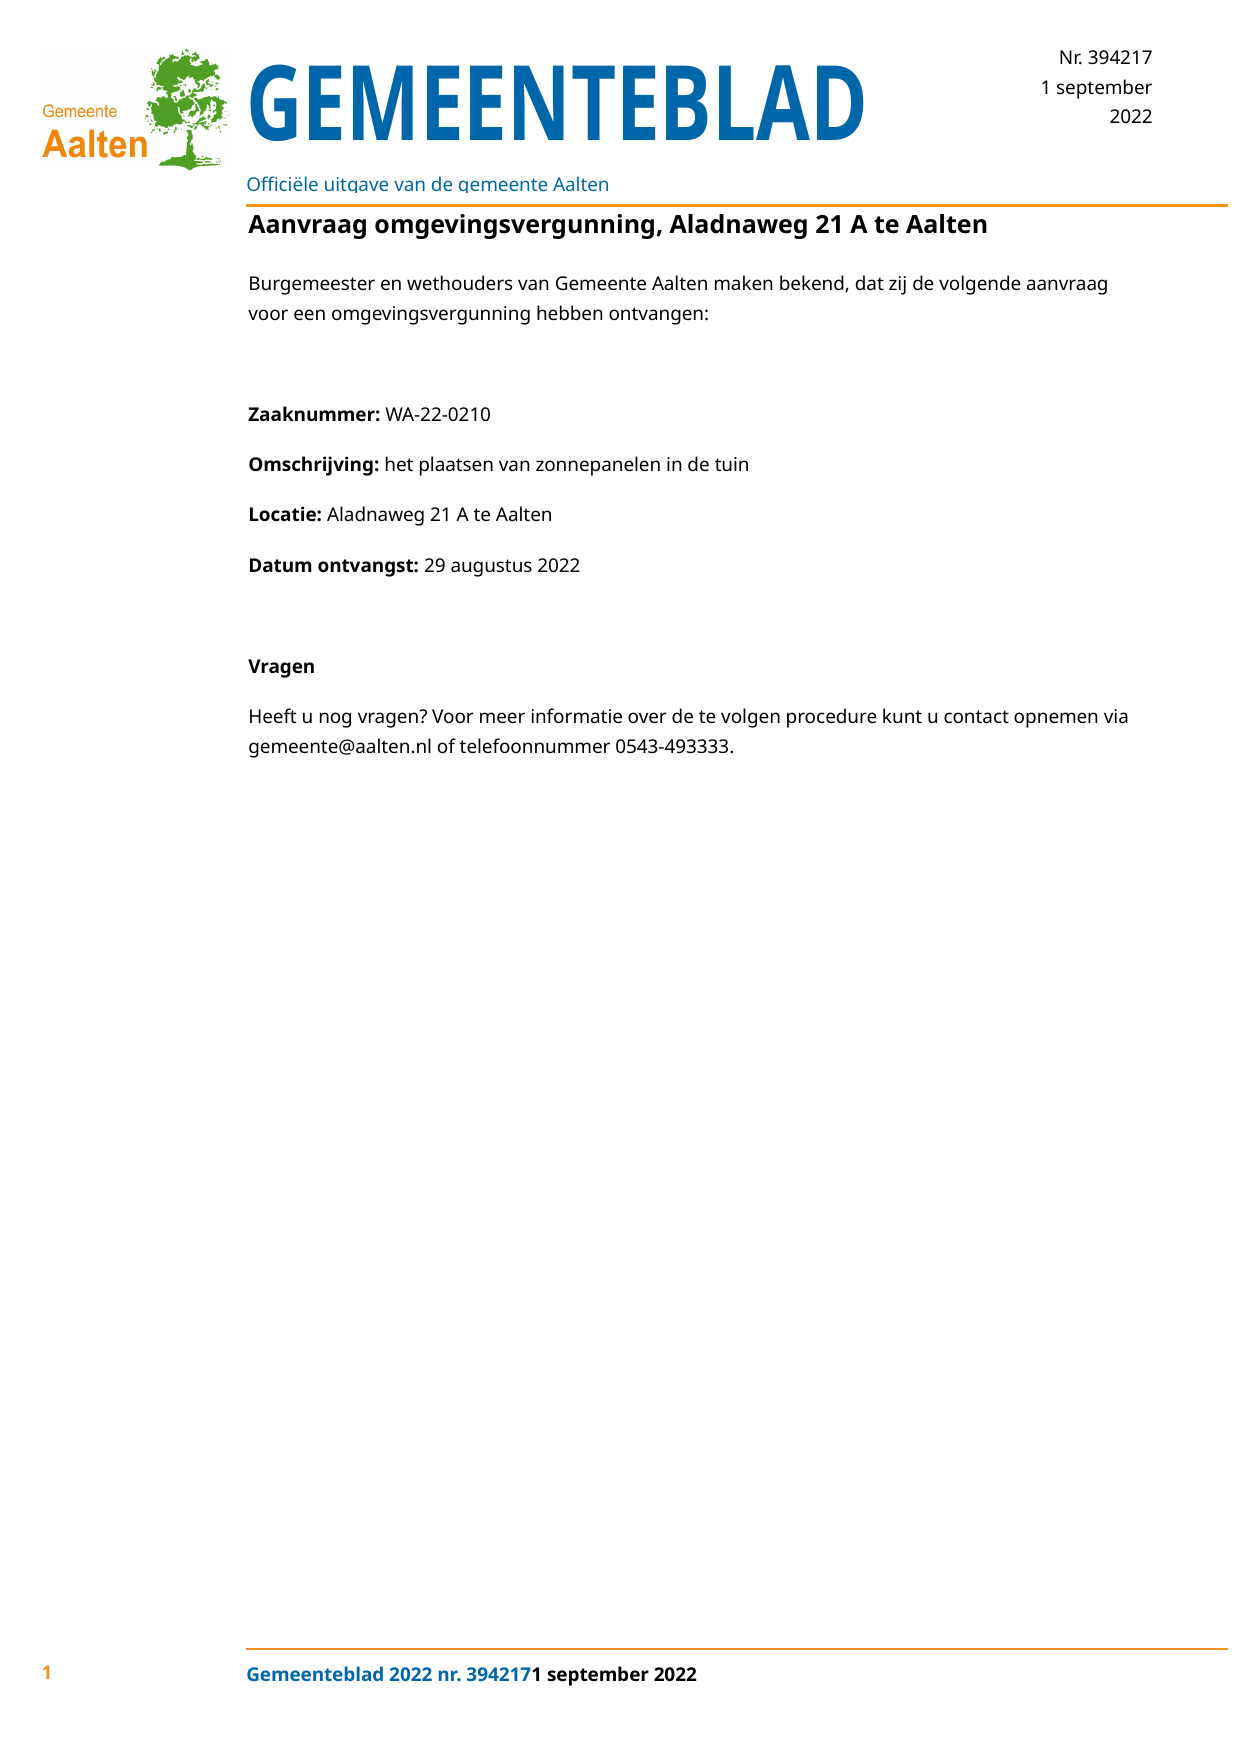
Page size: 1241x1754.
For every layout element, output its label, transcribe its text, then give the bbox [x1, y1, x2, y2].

text Vragen [248, 653, 1152, 678]
text Zaaknummer: WA-22-0210 [248, 401, 1152, 426]
text Omschrijving: het plaatsen van zonnepanelen in de tuin [248, 451, 1152, 477]
text Burgemeester en wethouders van Gemeente Aalten maken bekend, dat zij de volgende aanvraag voor een omgevingsvergunning hebben ontvangen: [248, 270, 1152, 326]
text Aanvraag omgevingsvergunning, Aladnaweg 21 A te Aalten [248, 207, 1152, 241]
text Datum ontvangst: 29 augustus 2022 [248, 552, 1152, 578]
picture [41, 47, 231, 172]
text Locatie: Aladnaweg 21 A te Aalten [248, 502, 1152, 527]
text Heeft u nog vragen? Voor meer informatie over de te volgen procedure kunt u contact opnemen via gemeente@aalten.nl of telefoonnummer 0543-493333. [248, 703, 1152, 758]
